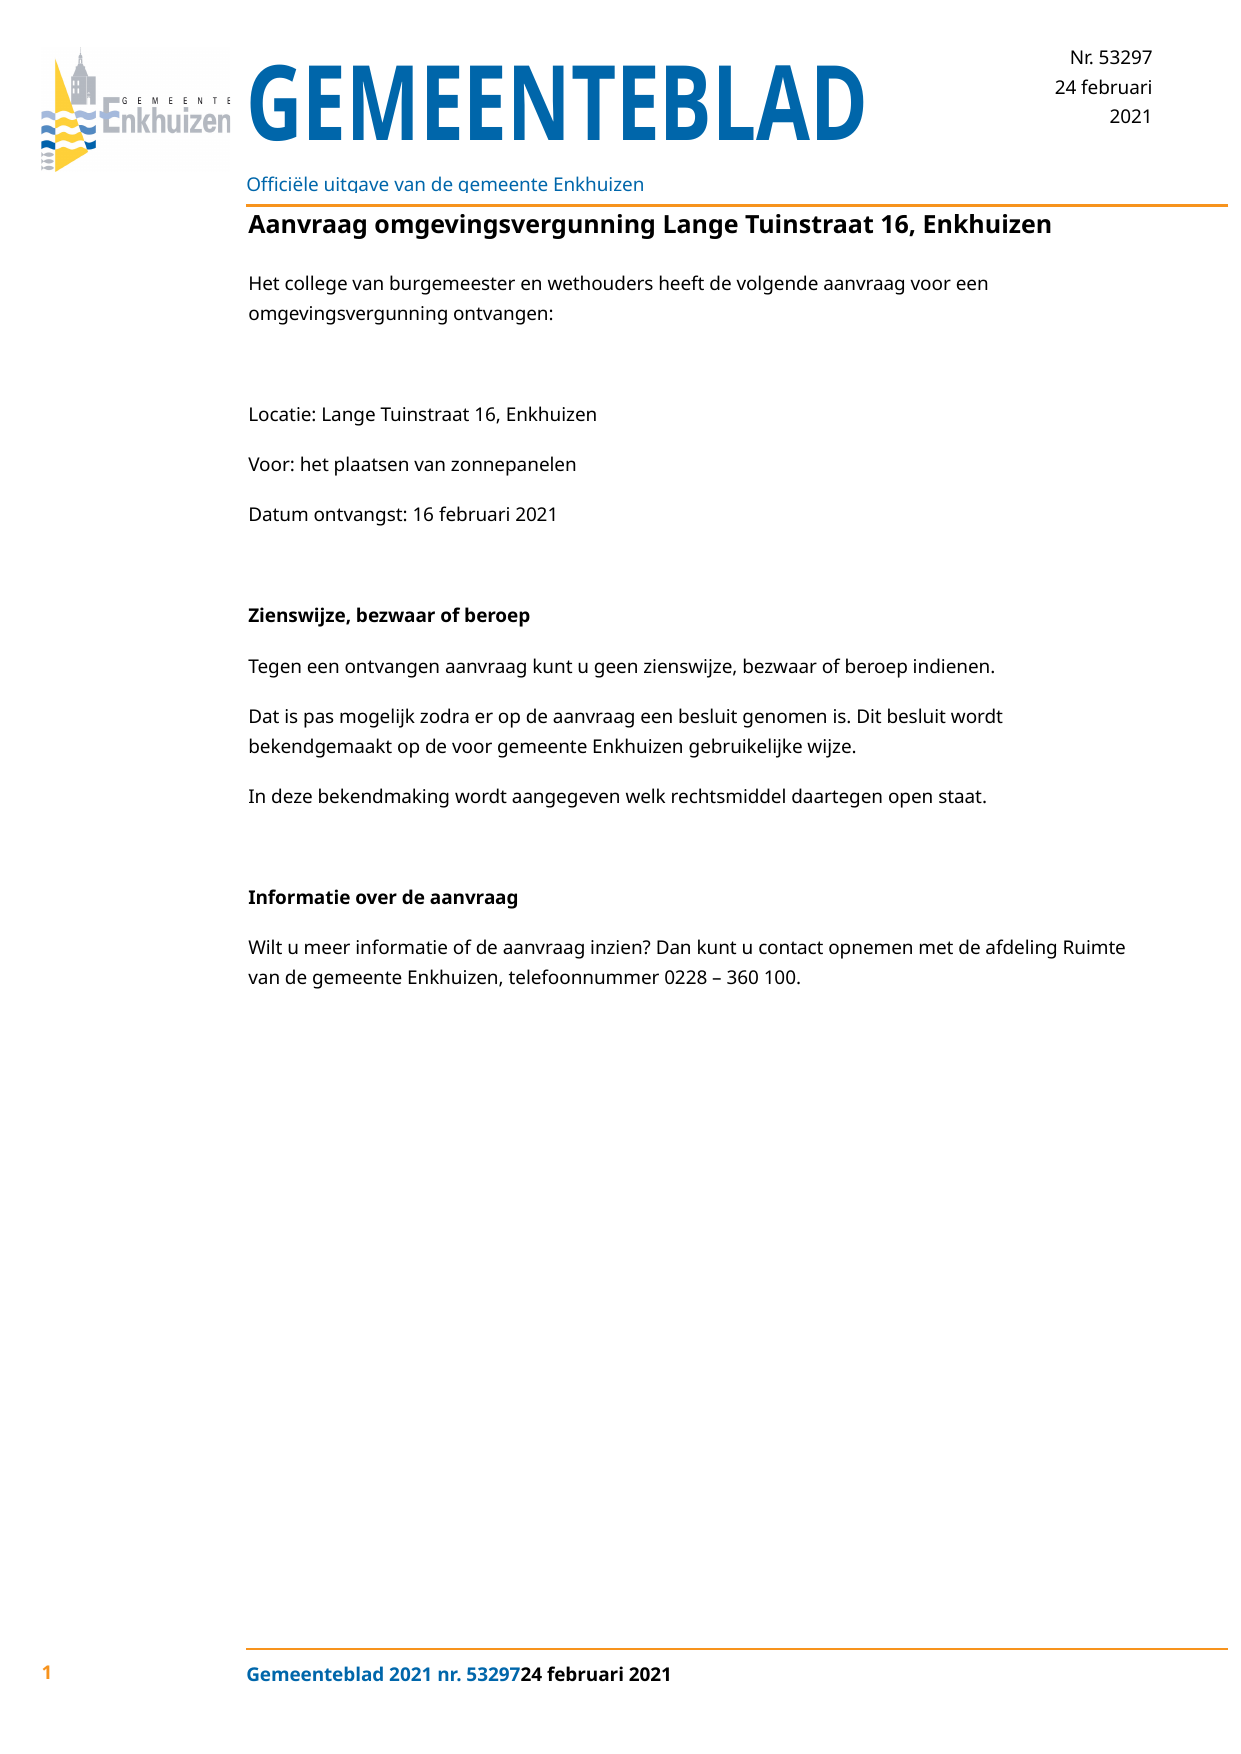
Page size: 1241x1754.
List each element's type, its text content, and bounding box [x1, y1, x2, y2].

text Aanvraag omgevingsvergunning Lange Tuinstraat 16, Enkhuizen [248, 207, 1152, 241]
text In deze bekendmaking wordt aangegeven welk rechtsmiddel daartegen open staat. [248, 783, 1152, 809]
text Dat is pas mogelijk zodra er op de aanvraag een besluit genomen is. Dit besluit wordt bekendgemaakt op de voor gemeente Enkhuizen gebruikelijke wijze. [248, 703, 1152, 758]
picture [41, 47, 231, 172]
text Informatie over de aanvraag [248, 884, 1152, 910]
text Datum ontvangst: 16 februari 2021 [248, 502, 1152, 527]
text Wilt u meer informatie of de aanvraag inzien? Dan kunt u contact opnemen met de afdeling Ruimte van de gemeente Enkhuizen, telefoonnummer 0228 – 360 100. [248, 934, 1152, 990]
text Tegen een ontvangen aanvraag kunt u geen zienswijze, bezwaar of beroep indienen. [248, 653, 1152, 678]
text Locatie: Lange Tuinstraat 16, Enkhuizen [248, 401, 1152, 426]
text Het college van burgemeester en wethouders heeft de volgende aanvraag voor een omgevingsvergunning ontvangen: [248, 270, 1152, 326]
text Voor: het plaatsen van zonnepanelen [248, 451, 1152, 477]
text Zienswijze, bezwaar of beroep [248, 602, 1152, 628]
